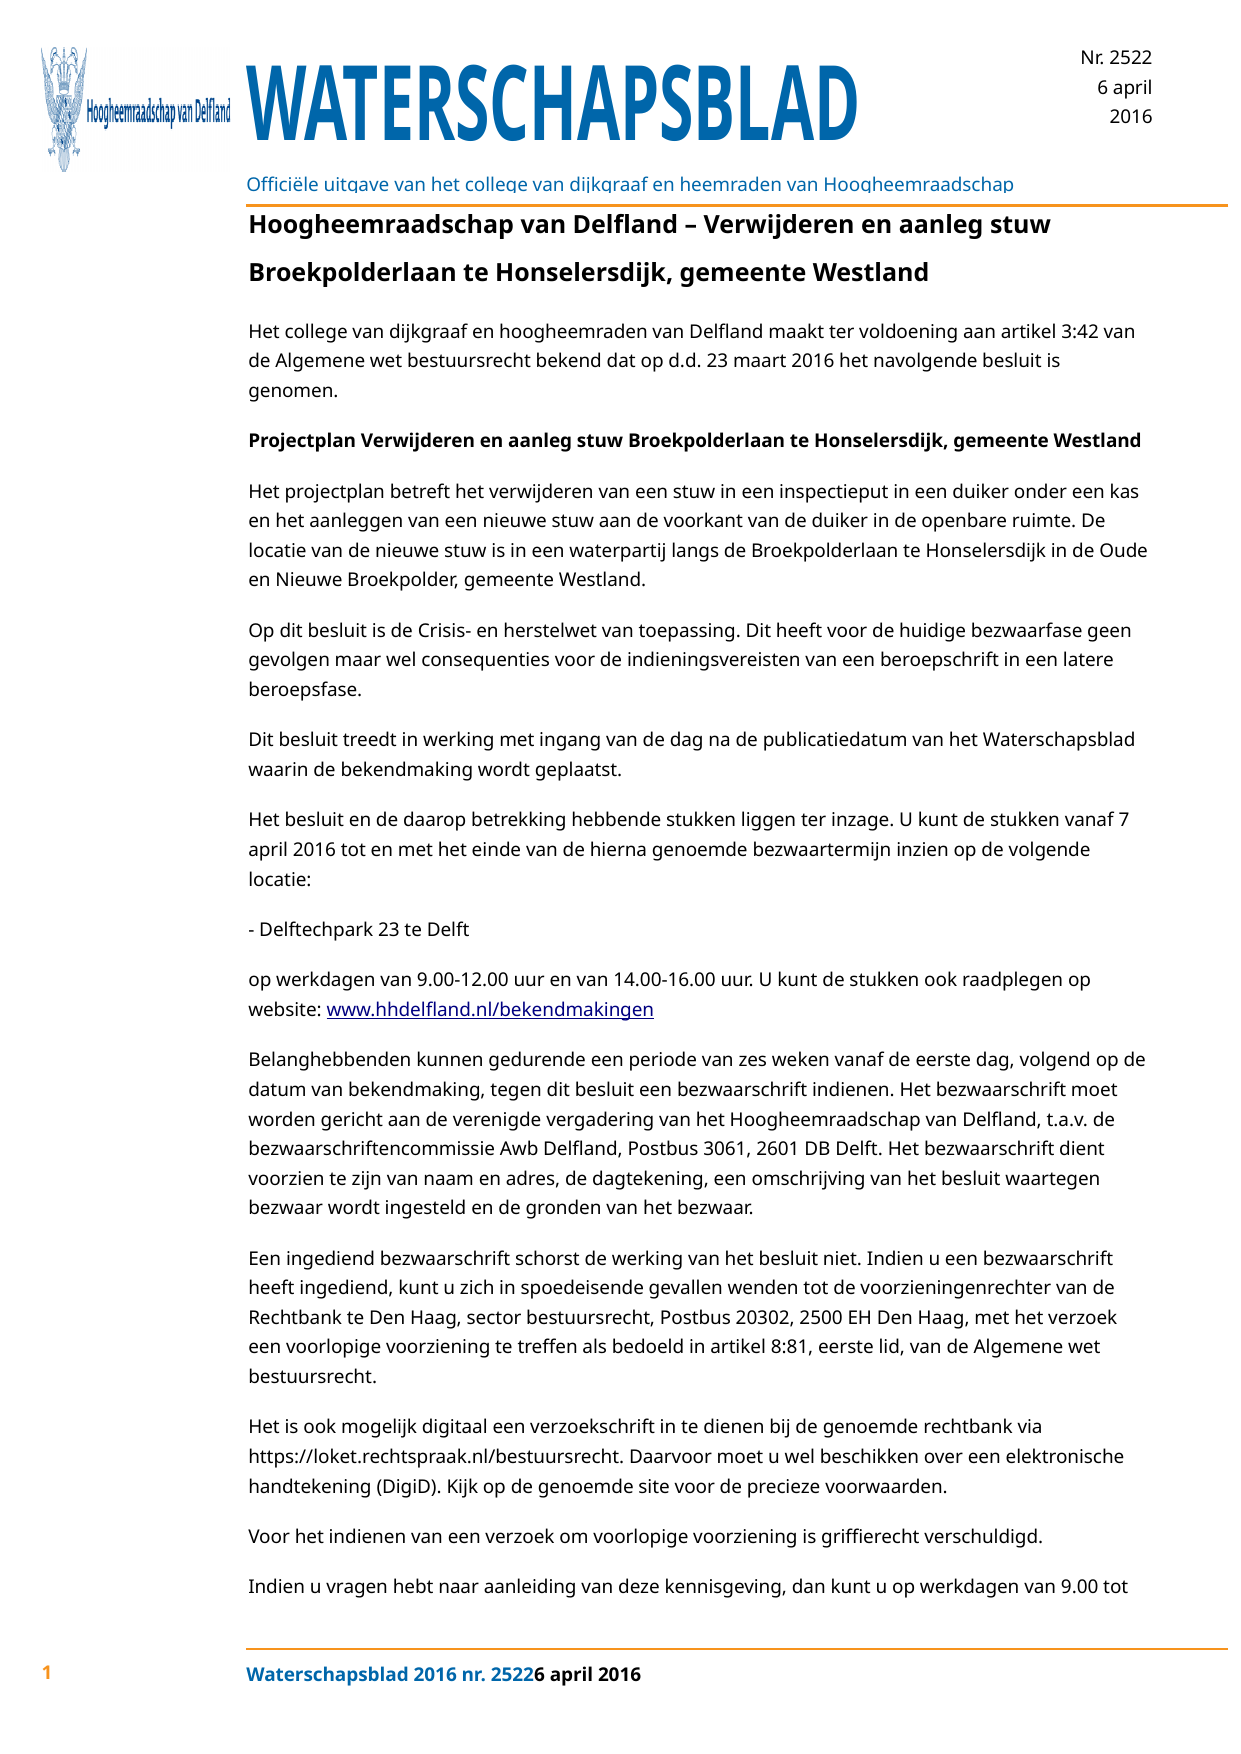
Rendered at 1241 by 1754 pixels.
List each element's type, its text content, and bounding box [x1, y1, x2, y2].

text - Delftechpark 23 te Delft [248, 916, 1152, 942]
text Dit besluit treedt in werking met ingang van de dag na de publicatiedatum van het Waterschapsblad waarin de bekendmaking wordt geplaatst. [248, 727, 1152, 782]
text Indien u vragen hebt naar aanleiding van deze kennisgeving, dan kunt u op werkdagen van 9.00 tot [248, 1574, 1152, 1599]
picture [41, 47, 231, 172]
text Het college van dijkgraaf en hoogheemraden van Delfland maakt ter voldoening aan artikel 3:42 van de Algemene wet bestuursrecht bekend dat op d.d. 23 maart 2016 het navolgende besluit is genomen. [248, 318, 1152, 403]
text Op dit besluit is de Crisis- en herstelwet van toepassing. Dit heeft voor de huidige bezwaarfase geen gevolgen maar wel consequenties voor de indieningsvereisten van een beroepschrift in een latere beroepsfase. [248, 617, 1152, 702]
text Belanghebbenden kunnen gedurende een periode van zes weken vanaf de eerste dag, volgend op de datum van bekendmaking, tegen dit besluit een bezwaarschrift indienen. Het bezwaarschrift moet worden gericht aan de verenigde vergadering van het Hoogheemraadschap van Delfland, t.a.v. de bezwaarschriftencommissie Awb Delfland, Postbus 3061, 2601 DB Delft. Het bezwaarschrift dient voorzien te zijn van naam en adres, de dagtekening, een omschrijving van het besluit waartegen bezwaar wordt ingesteld en de gronden van het bezwaar. [248, 1047, 1152, 1220]
text Projectplan Verwijderen en aanleg stuw Broekpolderlaan te Honselersdijk, gemeente Westland [248, 427, 1152, 453]
text Een ingediend bezwaarschrift schorst de werking van het besluit niet. Indien u een bezwaarschrift heeft ingediend, kunt u zich in spoedeisende gevallen wenden tot de voorzieningenrechter van de Rechtbank te Den Haag, sector bestuursrecht, Postbus 20302, 2500 EH Den Haag, met het verzoek een voorlopige voorziening te treffen als bedoeld in artikel 8:81, eerste lid, van de Algemene wet bestuursrecht. [248, 1245, 1152, 1389]
text op werkdagen van 9.00-12.00 uur en van 14.00-16.00 uur. U kunt de stukken ook raadplegen op website: www.hhdelfland.nl/bekendmakingen [248, 967, 1152, 1022]
text Het projectplan betreft het verwijderen van een stuw in een inspectieput in een duiker onder een kas en het aanleggen van een nieuwe stuw aan de voorkant van de duiker in de openbare ruimte. De locatie van de nieuwe stuw is in een waterpartij langs de Broekpolderlaan te Honselersdijk in de Oude en Nieuwe Broekpolder, gemeente Westland. [248, 478, 1152, 592]
text Voor het indienen van een verzoek om voorlopige voorziening is griffierecht verschuldigd. [248, 1523, 1152, 1549]
text Het is ook mogelijk digitaal een verzoekschrift in te dienen bij de genoemde rechtbank via https://loket.rechtspraak.nl/bestuursrecht. Daarvoor moet u wel beschikken over een elektronische handtekening (DigiD). Kijk op de genoemde site voor de precieze voorwaarden. [248, 1414, 1152, 1499]
text Hoogheemraadschap van Delfland – Verwijderen en aanleg stuw Broekpolderlaan te Honselersdijk, gemeente Westland [248, 207, 1152, 288]
text Het besluit en de daarop betrekking hebbende stukken liggen ter inzage. U kunt de stukken vanaf 7 april 2016 tot en met het einde van de hierna genoemde bezwaartermijn inzien op de volgende locatie: [248, 807, 1152, 892]
